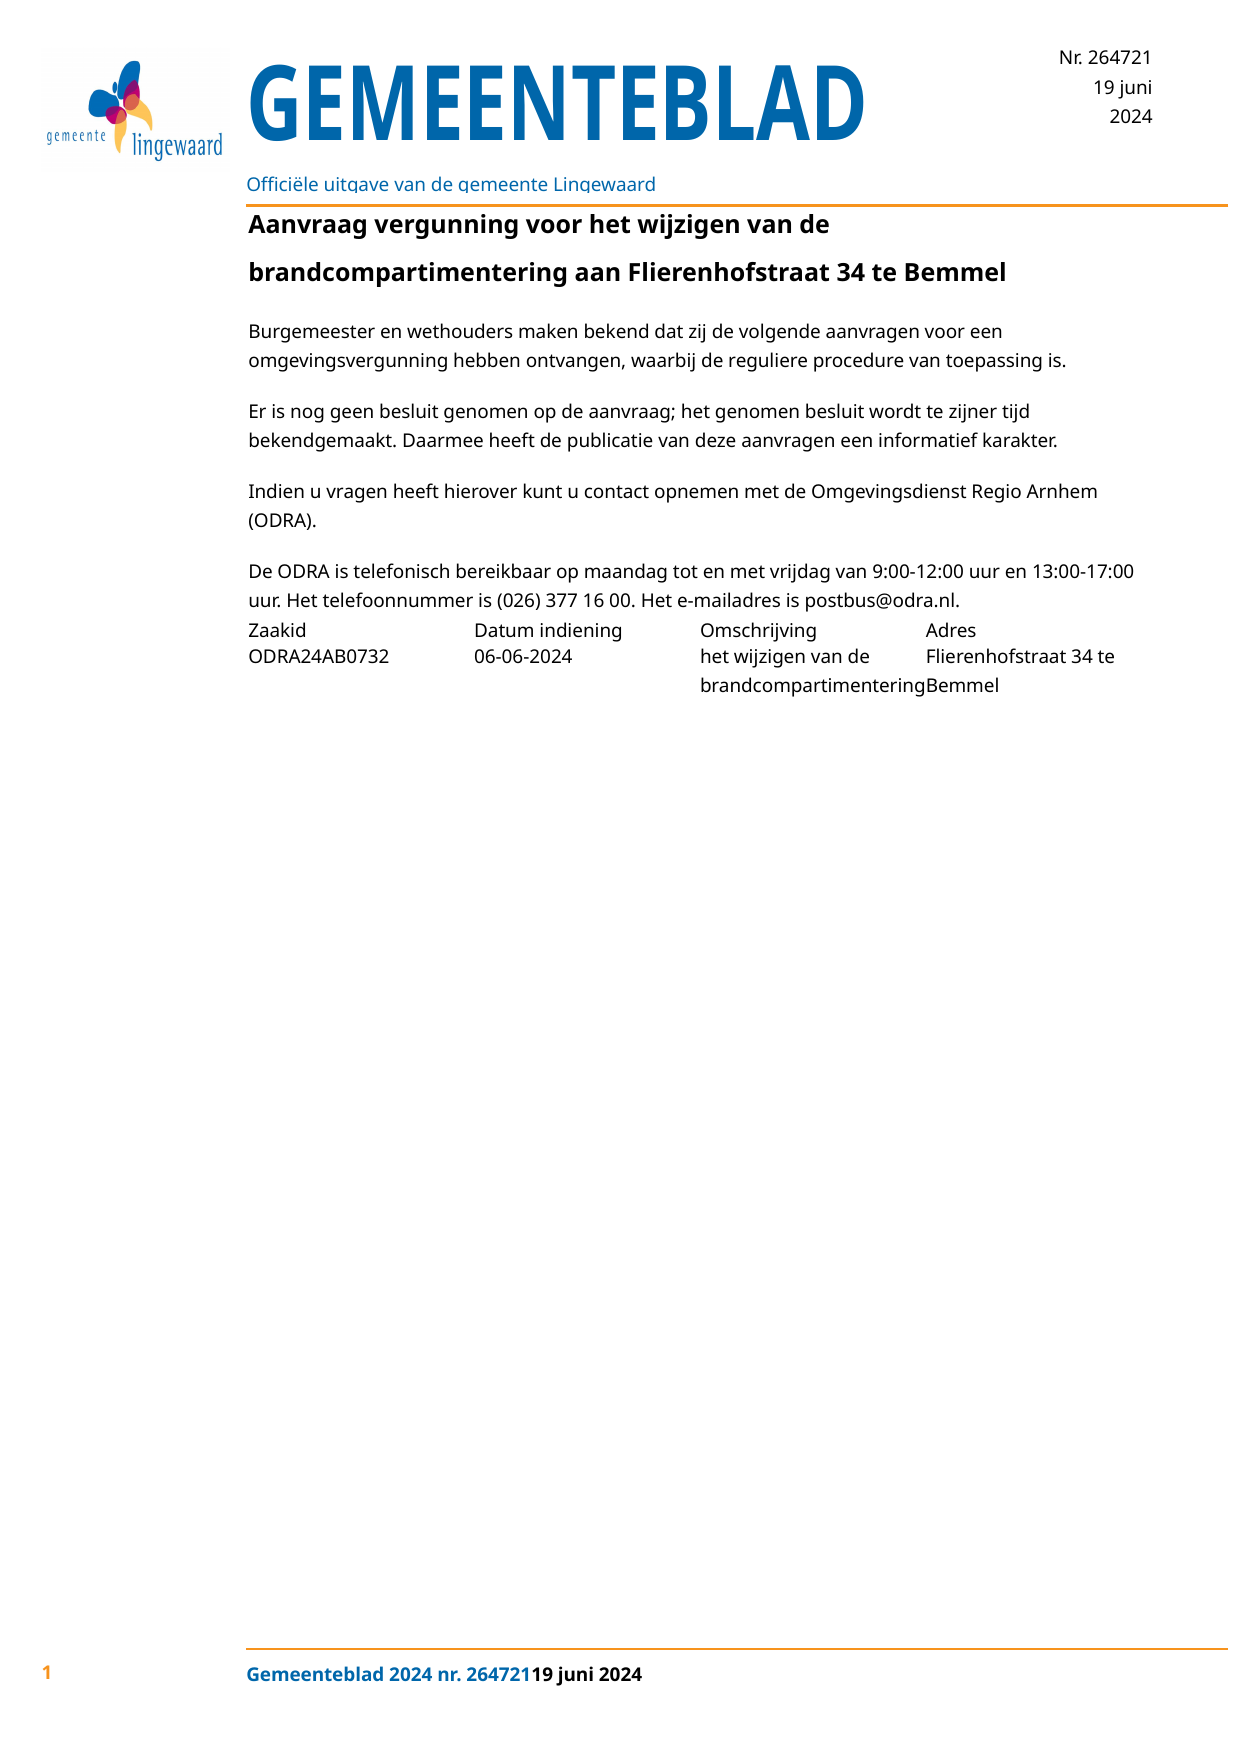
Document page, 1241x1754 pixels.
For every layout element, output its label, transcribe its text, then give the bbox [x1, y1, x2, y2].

text Er is nog geen besluit genomen op de aanvraag; het genomen besluit wordt te zijner tijd bekendgemaakt. Daarmee heeft de publicatie van deze aanvragen een informatief karakter. [248, 398, 1152, 453]
table_cell het wijzigen van de brandcompartimentering [700, 643, 926, 698]
text Aanvraag vergunning voor het wijzigen van de brandcompartimentering aan Flierenhofstraat 34 te Bemmel [248, 207, 1152, 288]
table_header Omschrijving [700, 617, 926, 643]
table_header Datum indiening [474, 617, 700, 643]
table_header Zaakid [248, 617, 474, 643]
text De ODRA is telefonisch bereikbaar op maandag tot en met vrijdag van 9:00-12:00 uur en 13:00-17:00 uur. Het telefoonnummer is (026) 377 16 00. Het e-mailadres is postbus@odra.nl. [248, 558, 1152, 613]
text Burgemeester en wethouders maken bekend dat zij de volgende aanvragen voor een omgevingsvergunning hebben ontvangen, waarbij de reguliere procedure van toepassing is. [248, 318, 1152, 373]
table_cell Flierenhofstraat 34 te Bemmel [926, 643, 1152, 698]
table_cell 06-06-2024 [474, 643, 700, 698]
picture [41, 47, 231, 172]
table_cell ODRA24AB0732 [248, 643, 474, 698]
text Indien u vragen heeft hierover kunt u contact opnemen met de Omgevingsdienst Regio Arnhem (ODRA). [248, 478, 1152, 533]
table_header Adres [926, 617, 1152, 643]
